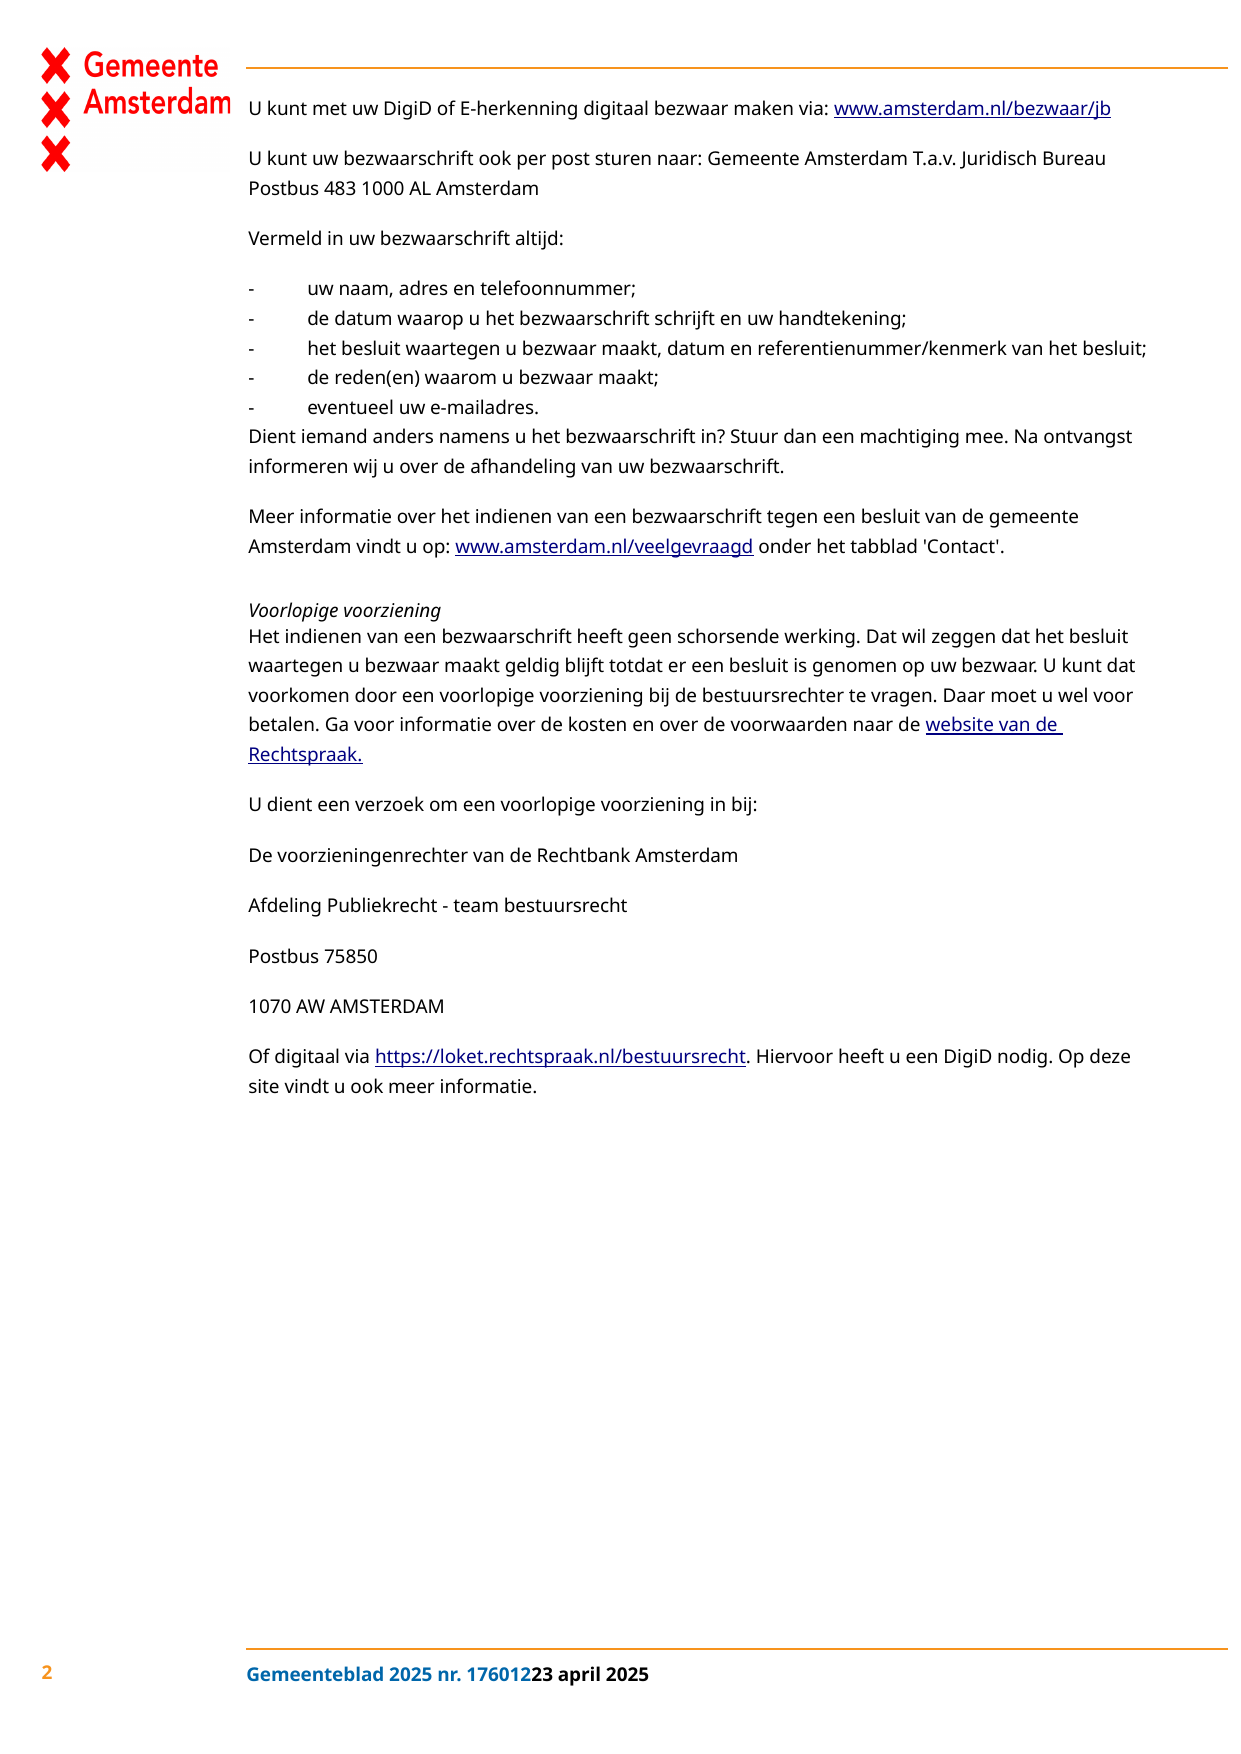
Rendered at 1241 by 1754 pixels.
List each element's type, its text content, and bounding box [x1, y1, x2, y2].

text Vermeld in uw bezwaarschrift altijd: [248, 225, 1152, 251]
text Postbus 75850 [248, 943, 1152, 968]
text U kunt met uw DigiD of E-herkenning digitaal bezwaar maken via: www.amsterdam.nl/bezwaar/jb [248, 95, 1152, 121]
text Voorlopige voorziening [248, 597, 1152, 623]
list de datum waarop u het bezwaarschrift schrijft en uw handtekening; [248, 305, 1152, 331]
text Dient iemand anders namens u het bezwaarschrift in? Stuur dan een machtiging mee. Na ontvangst informeren wij u over de afhandeling van uw bezwaarschrift. [248, 423, 1152, 479]
text De voorzieningenrechter van de Rechtbank Amsterdam [248, 842, 1152, 868]
text Afdeling Publiekrecht - team bestuursrecht [248, 892, 1152, 918]
text 1070 AW AMSTERDAM [248, 993, 1152, 1019]
text Het indienen van een bezwaarschrift heeft geen schorsende werking. Dat wil zeggen dat het besluit waartegen u bezwaar maakt geldig blijft totdat er een besluit is genomen op uw bezwaar. U kunt dat voorkomen door een voorlopige voorziening bij de bestuursrechter te vragen. Daar moet u wel voor betalen. Ga voor informatie over de kosten en over de voorwaarden naar de website van de Rechtspraak. [248, 623, 1152, 767]
list de reden(en) waarom u bezwaar maakt; [248, 364, 1152, 390]
text U kunt uw bezwaarschrift ook per post sturen naar: Gemeente Amsterdam T.a.v. Juridisch Bureau Postbus 483 1000 AL Amsterdam [248, 145, 1152, 201]
list het besluit waartegen u bezwaar maakt, datum en referentienummer/kenmerk van het besluit; [248, 335, 1152, 361]
list uw naam, adres en telefoonnummer; [248, 276, 1152, 301]
picture [41, 47, 231, 172]
text Meer informatie over het indienen van een bezwaarschrift tegen een besluit van de gemeente Amsterdam vindt u op: www.amsterdam.nl/veelgevraagd onder het tabblad 'Contact'. [248, 503, 1152, 559]
text U dient een verzoek om een voorlopige voorziening in bij: [248, 792, 1152, 817]
text Of digitaal via https://loket.rechtspraak.nl/bestuursrecht. Hiervoor heeft u een DigiD nodig. Op deze site vindt u ook meer informatie. [248, 1044, 1152, 1099]
list eventueel uw e-mailadres. [248, 394, 1152, 420]
